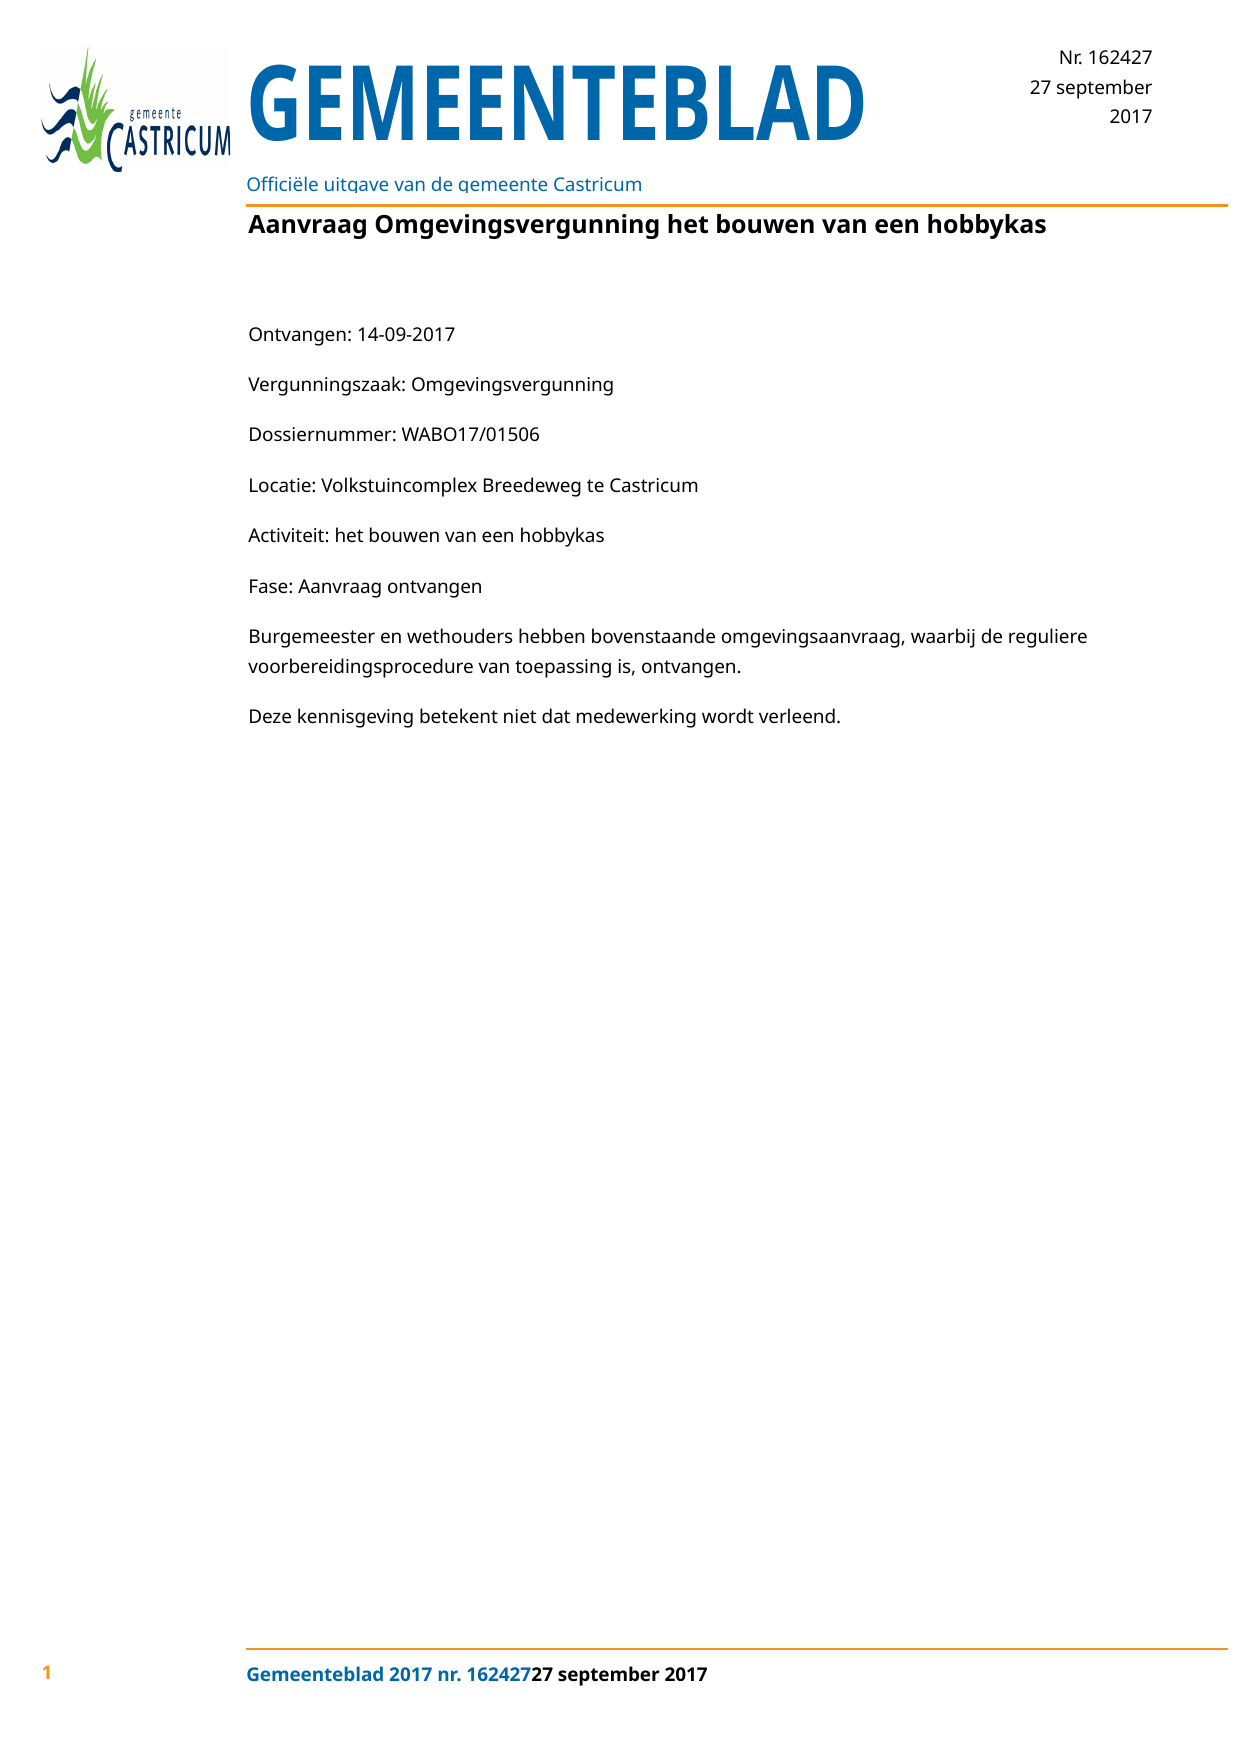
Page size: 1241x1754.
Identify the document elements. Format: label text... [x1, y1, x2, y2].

text Burgemeester en wethouders hebben bovenstaande omgevingsaanvraag, waarbij de reguliere voorbereidingsprocedure van toepassing is, ontvangen. [248, 623, 1152, 678]
text Locatie: Volkstuincomplex Breedeweg te Castricum [248, 472, 1152, 498]
picture [41, 47, 231, 172]
text Ontvangen: 14-09-2017 [248, 321, 1152, 346]
text Dossiernummer: WABO17/01506 [248, 422, 1152, 447]
text Fase: Aanvraag ontvangen [248, 573, 1152, 598]
text Aanvraag Omgevingsvergunning het bouwen van een hobbykas [248, 207, 1152, 241]
text Activiteit: het bouwen van een hobbykas [248, 522, 1152, 548]
text Vergunningszaak: Omgevingsvergunning [248, 371, 1152, 397]
text Deze kennisgeving betekent niet dat medewerking wordt verleend. [248, 703, 1152, 729]
